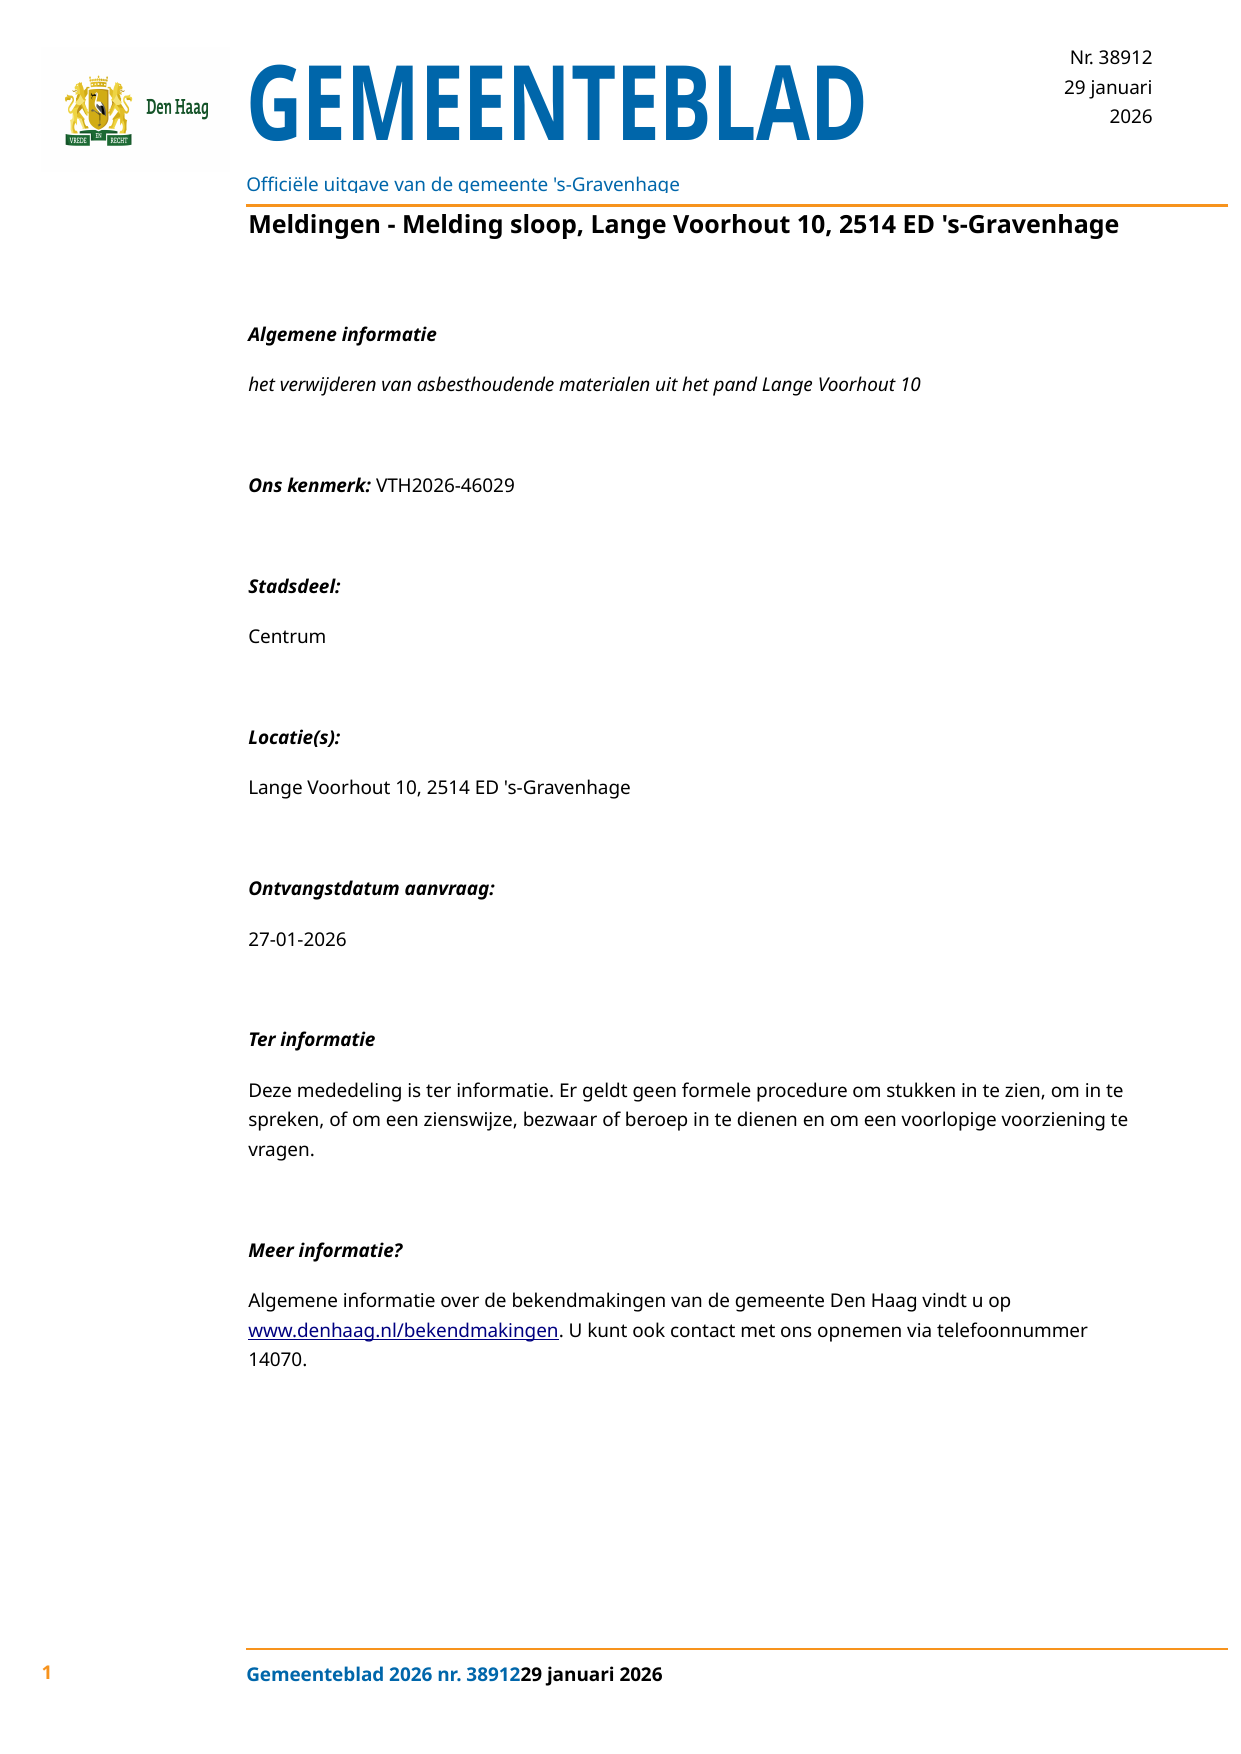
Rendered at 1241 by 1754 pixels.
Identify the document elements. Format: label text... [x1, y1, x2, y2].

text Algemene informatie [248, 321, 1152, 346]
text Ontvangstdatum aanvraag: [248, 875, 1152, 901]
text het verwijderen van asbesthoudende materialen uit het pand Lange Voorhout 10 [248, 371, 1152, 397]
text Stadsdeel: [248, 573, 1152, 598]
text Centrum [248, 623, 1152, 649]
text Meer informatie? [248, 1237, 1152, 1263]
text 27-01-2026 [248, 926, 1152, 951]
text Lange Voorhout 10, 2514 ED 's-Gravenhage [248, 774, 1152, 800]
text Meldingen - Melding sloop, Lange Voorhout 10, 2514 ED 's-Gravenhage [248, 207, 1152, 241]
text Ter informatie [248, 1027, 1152, 1052]
text Locatie(s): [248, 724, 1152, 750]
text Ons kenmerk: VTH2026-46029 [248, 472, 1152, 498]
text Deze mededeling is ter informatie. Er geldt geen formele procedure om stukken in te zien, om in te spreken, of om een zienswijze, bezwaar of beroep in te dienen en om een voorlopige voorziening te vragen. [248, 1077, 1152, 1162]
picture [41, 47, 231, 172]
text Algemene informatie over de bekendmakingen van de gemeente Den Haag vindt u op www.denhaag.nl/bekendmakingen. U kunt ook contact met ons opnemen via telefoonnummer 14070. [248, 1287, 1152, 1372]
